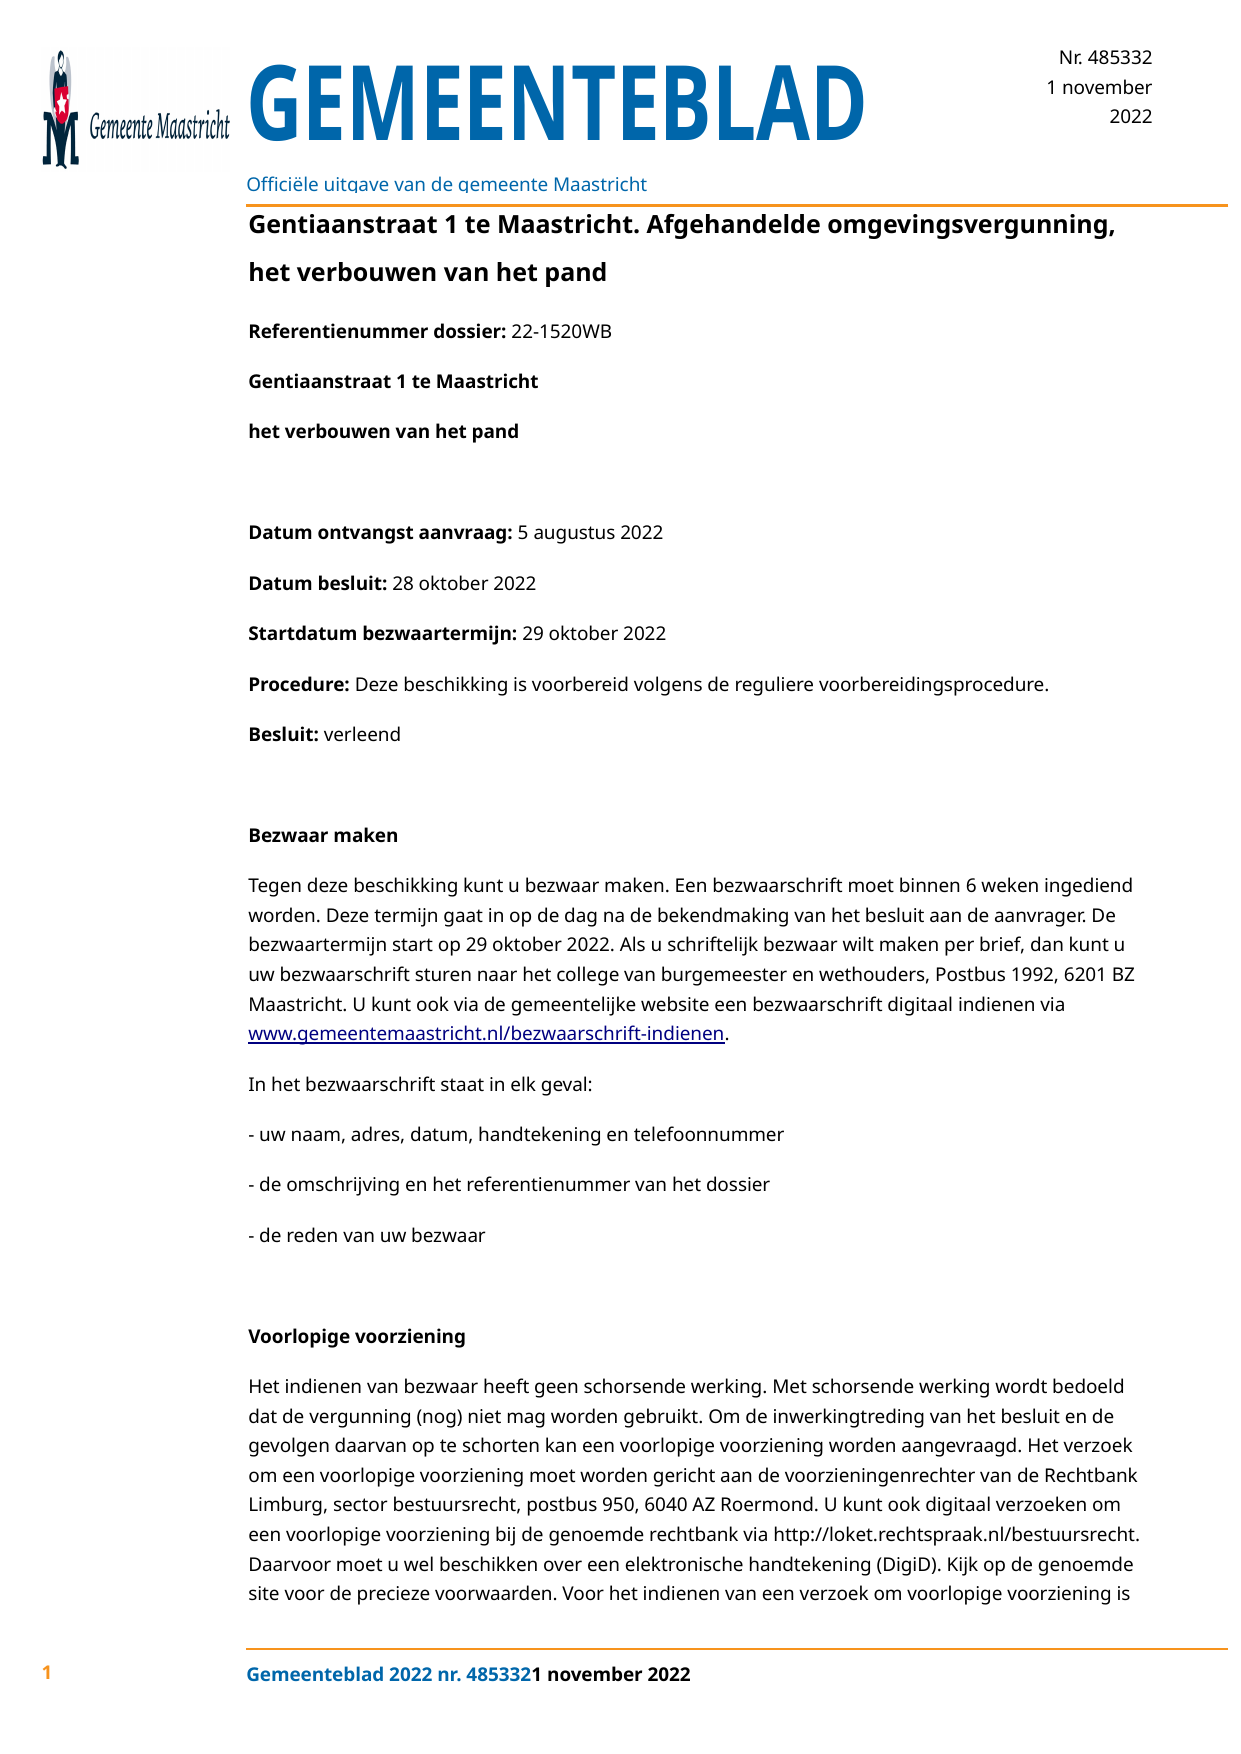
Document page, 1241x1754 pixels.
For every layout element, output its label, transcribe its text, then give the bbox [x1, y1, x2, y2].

text Gentiaanstraat 1 te Maastricht. Afgehandelde omgevingsvergunning, het verbouwen van het pand [248, 207, 1152, 288]
text Referentienummer dossier: 22-1520WB [248, 318, 1152, 344]
text Datum ontvangst aanvraag: 5 augustus 2022 [248, 519, 1152, 545]
text Tegen deze beschikking kunt u bezwaar maken. Een bezwaarschrift moet binnen 6 weken ingediend worden. Deze termijn gaat in op de dag na de bekendmaking van het besluit aan de aanvrager. De bezwaartermijn start op 29 oktober 2022. Als u schriftelijk bezwaar wilt maken per brief, dan kunt u uw bezwaarschrift sturen naar het college van burgemeester en wethouders, Postbus 1992, 6201 BZ Maastricht. U kunt ook via de gemeentelijke website een bezwaarschrift digitaal indienen via www.gemeentemaastricht.nl/bezwaarschrift-indienen. [248, 872, 1152, 1046]
text Besluit: verleend [248, 721, 1152, 747]
picture [41, 47, 231, 172]
text - de omschrijving en het referentienummer van het dossier [248, 1172, 1152, 1197]
text Procedure: Deze beschikking is voorbereid volgens de reguliere voorbereidingsprocedure. [248, 671, 1152, 697]
text Gentiaanstraat 1 te Maastricht [248, 368, 1152, 394]
text Bezwaar maken [248, 822, 1152, 848]
text Voorlopige voorziening [248, 1323, 1152, 1349]
text Startdatum bezwaartermijn: 29 oktober 2022 [248, 620, 1152, 646]
text - uw naam, adres, datum, handtekening en telefoonnummer [248, 1121, 1152, 1147]
text Het indienen van bezwaar heeft geen schorsende werking. Met schorsende werking wordt bedoeld dat de vergunning (nog) niet mag worden gebruikt. Om de inwerkingtreding van het besluit en de gevolgen daarvan op te schorten kan een voorlopige voorziening worden aangevraagd. Het verzoek om een voorlopige voorziening moet worden gericht aan de voorzieningenrechter van de Rechtbank Limburg, sector bestuursrecht, postbus 950, 6040 AZ Roermond. U kunt ook digitaal verzoeken om een voorlopige voorziening bij de genoemde rechtbank via http://loket.rechtspraak.nl/bestuursrecht. Daarvoor moet u wel beschikken over een elektronische handtekening (DigiD). Kijk op de genoemde site voor de precieze voorwaarden. Voor het indienen van een verzoek om voorlopige voorziening is [248, 1373, 1152, 1606]
text In het bezwaarschrift staat in elk geval: [248, 1071, 1152, 1097]
text Datum besluit: 28 oktober 2022 [248, 570, 1152, 596]
text het verbouwen van het pand [248, 419, 1152, 444]
text - de reden van uw bezwaar [248, 1222, 1152, 1248]
